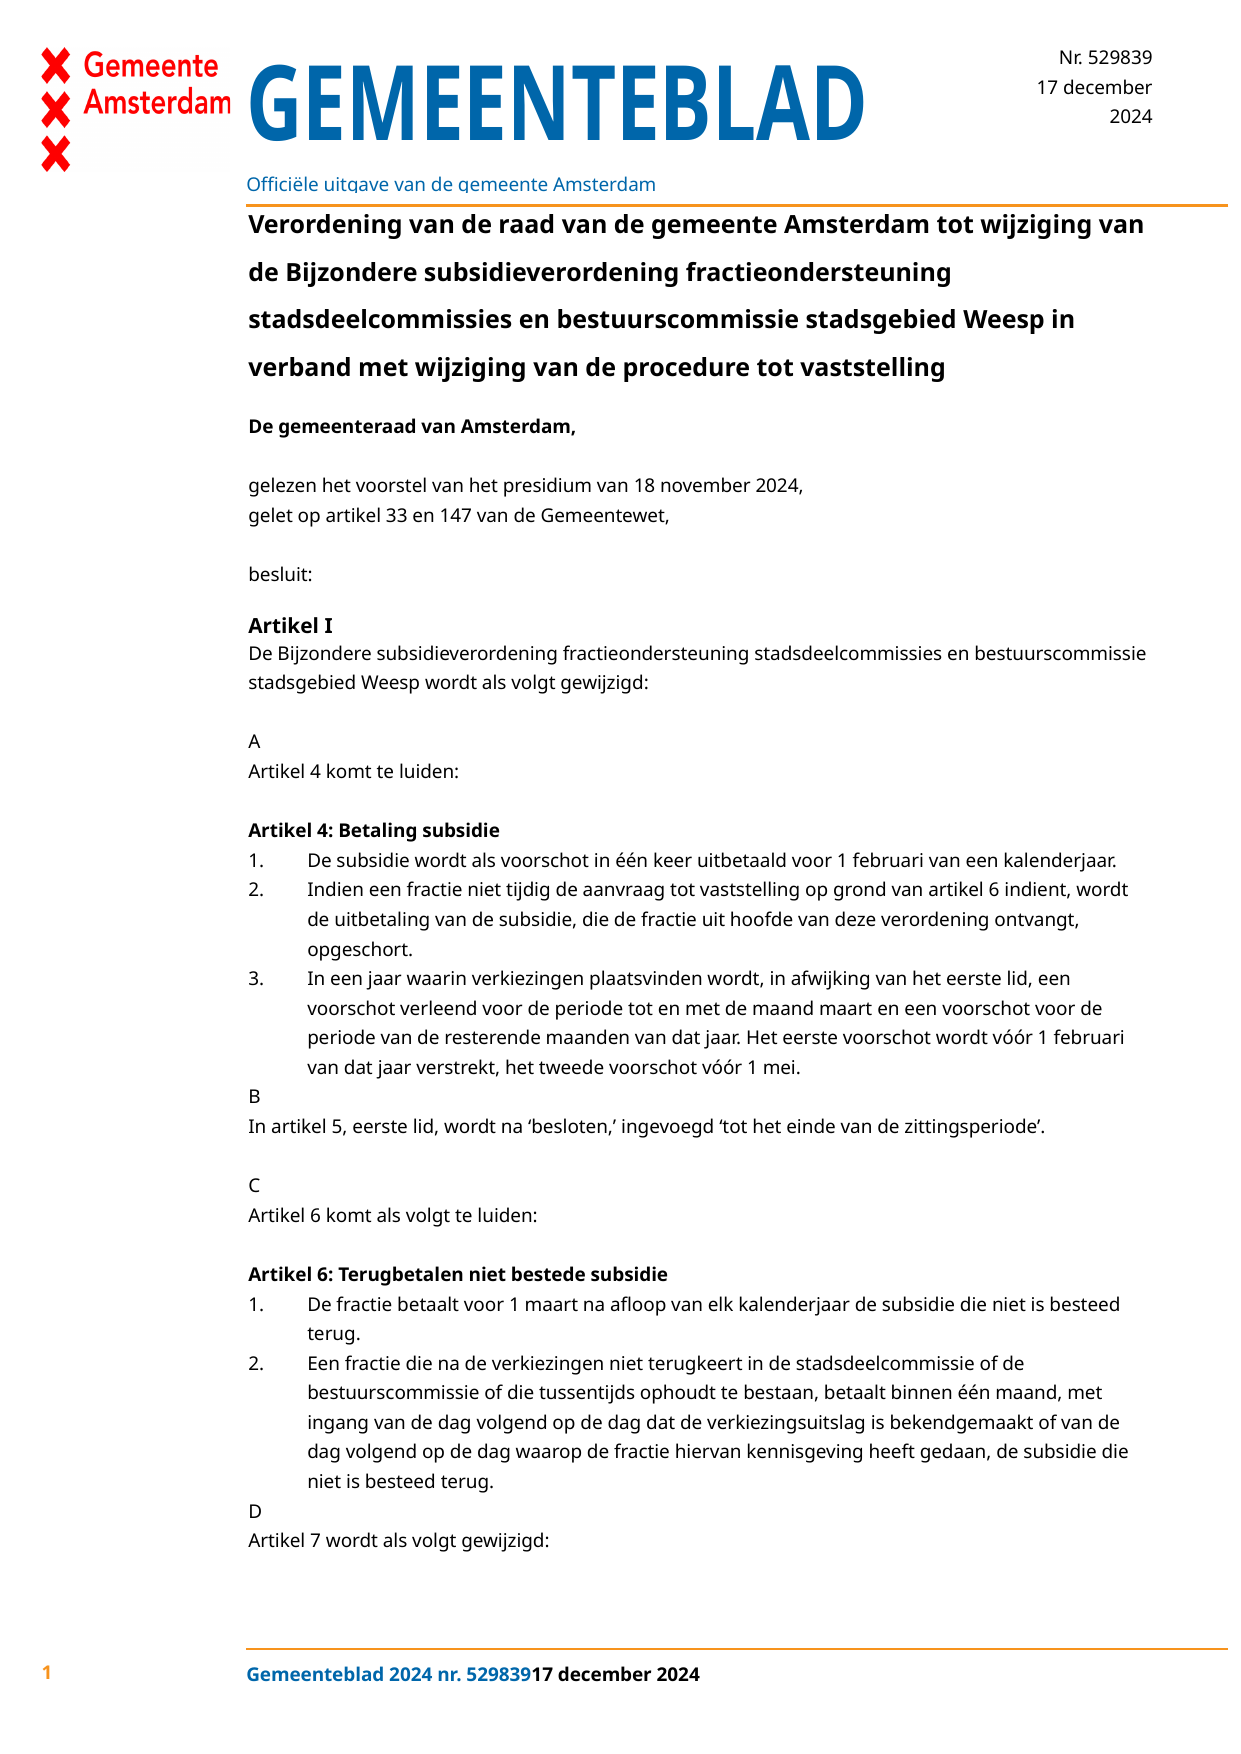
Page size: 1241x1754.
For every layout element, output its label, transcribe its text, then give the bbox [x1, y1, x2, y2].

text gelet op artikel 33 en 147 van de Gemeentewet, [248, 502, 1152, 528]
text A [248, 729, 1152, 754]
text De gemeenteraad van Amsterdam, [248, 413, 1152, 439]
text Artikel 4 komt te luiden: [248, 758, 1152, 784]
text D [248, 1498, 1152, 1523]
text Artikel 7 wordt als volgt gewijzigd: [248, 1527, 1152, 1553]
list In een jaar waarin verkiezingen plaatsvinden wordt, in afwijking van het eerste lid, een voorschot verleend voor de periode tot en met de maand maart en een voorschot voor de periode van de resterende maanden van dat jaar. Het eerste voorschot wordt vóór 1 februari van dat jaar verstrekt, het tweede voorschot vóór 1 mei. [248, 965, 1152, 1080]
picture [41, 47, 231, 172]
list Een fractie die na de verkiezingen niet terugkeert in de stadsdeelcommissie of de bestuurscommissie of die tussentijds ophoudt te bestaan, betaalt binnen één maand, met ingang van de dag volgend op de dag dat de verkiezingsuitslag is bekendgemaakt of van de dag volgend op de dag waarop de fractie hiervan kennisgeving heeft gedaan, de subsidie die niet is besteed terug. [248, 1350, 1152, 1494]
text besluit: [248, 561, 1152, 587]
text De Bijzondere subsidieverordening fractieondersteuning stadsdeelcommissies en bestuurscommissie stadsgebied Weesp wordt als volgt gewijzigd: [248, 640, 1152, 695]
text B [248, 1084, 1152, 1109]
text C [248, 1172, 1152, 1198]
list Indien een fractie niet tijdig de aanvraag tot vaststelling op grond van artikel 6 indient, wordt de uitbetaling van de subsidie, die de fractie uit hoofde van deze verordening ontvangt, opgeschort. [248, 877, 1152, 961]
text Artikel 6 komt als volgt te luiden: [248, 1202, 1152, 1228]
text Artikel 6: Terugbetalen niet bestede subsidie [248, 1261, 1152, 1287]
list De subsidie wordt als voorschot in één keer uitbetaald voor 1 februari van een kalenderjaar. [248, 847, 1152, 873]
list De fractie betaalt voor 1 maart na afloop van elk kalenderjaar de subsidie die niet is besteed terug. [248, 1291, 1152, 1346]
text gelezen het voorstel van het presidium van 18 november 2024, [248, 472, 1152, 498]
text Artikel I [248, 611, 1152, 640]
text Artikel 4: Betaling subsidie [248, 817, 1152, 843]
text Verordening van de raad van de gemeente Amsterdam tot wijziging van de Bijzondere subsidieverordening fractieondersteuning stadsdeelcommissies en bestuurscommissie stadsgebied Weesp in verband met wijziging van de procedure tot vaststelling [248, 207, 1152, 384]
text In artikel 5, eerste lid, wordt na ‘besloten,’ ingevoegd ‘tot het einde van de zittingsperiode’. [248, 1113, 1152, 1139]
